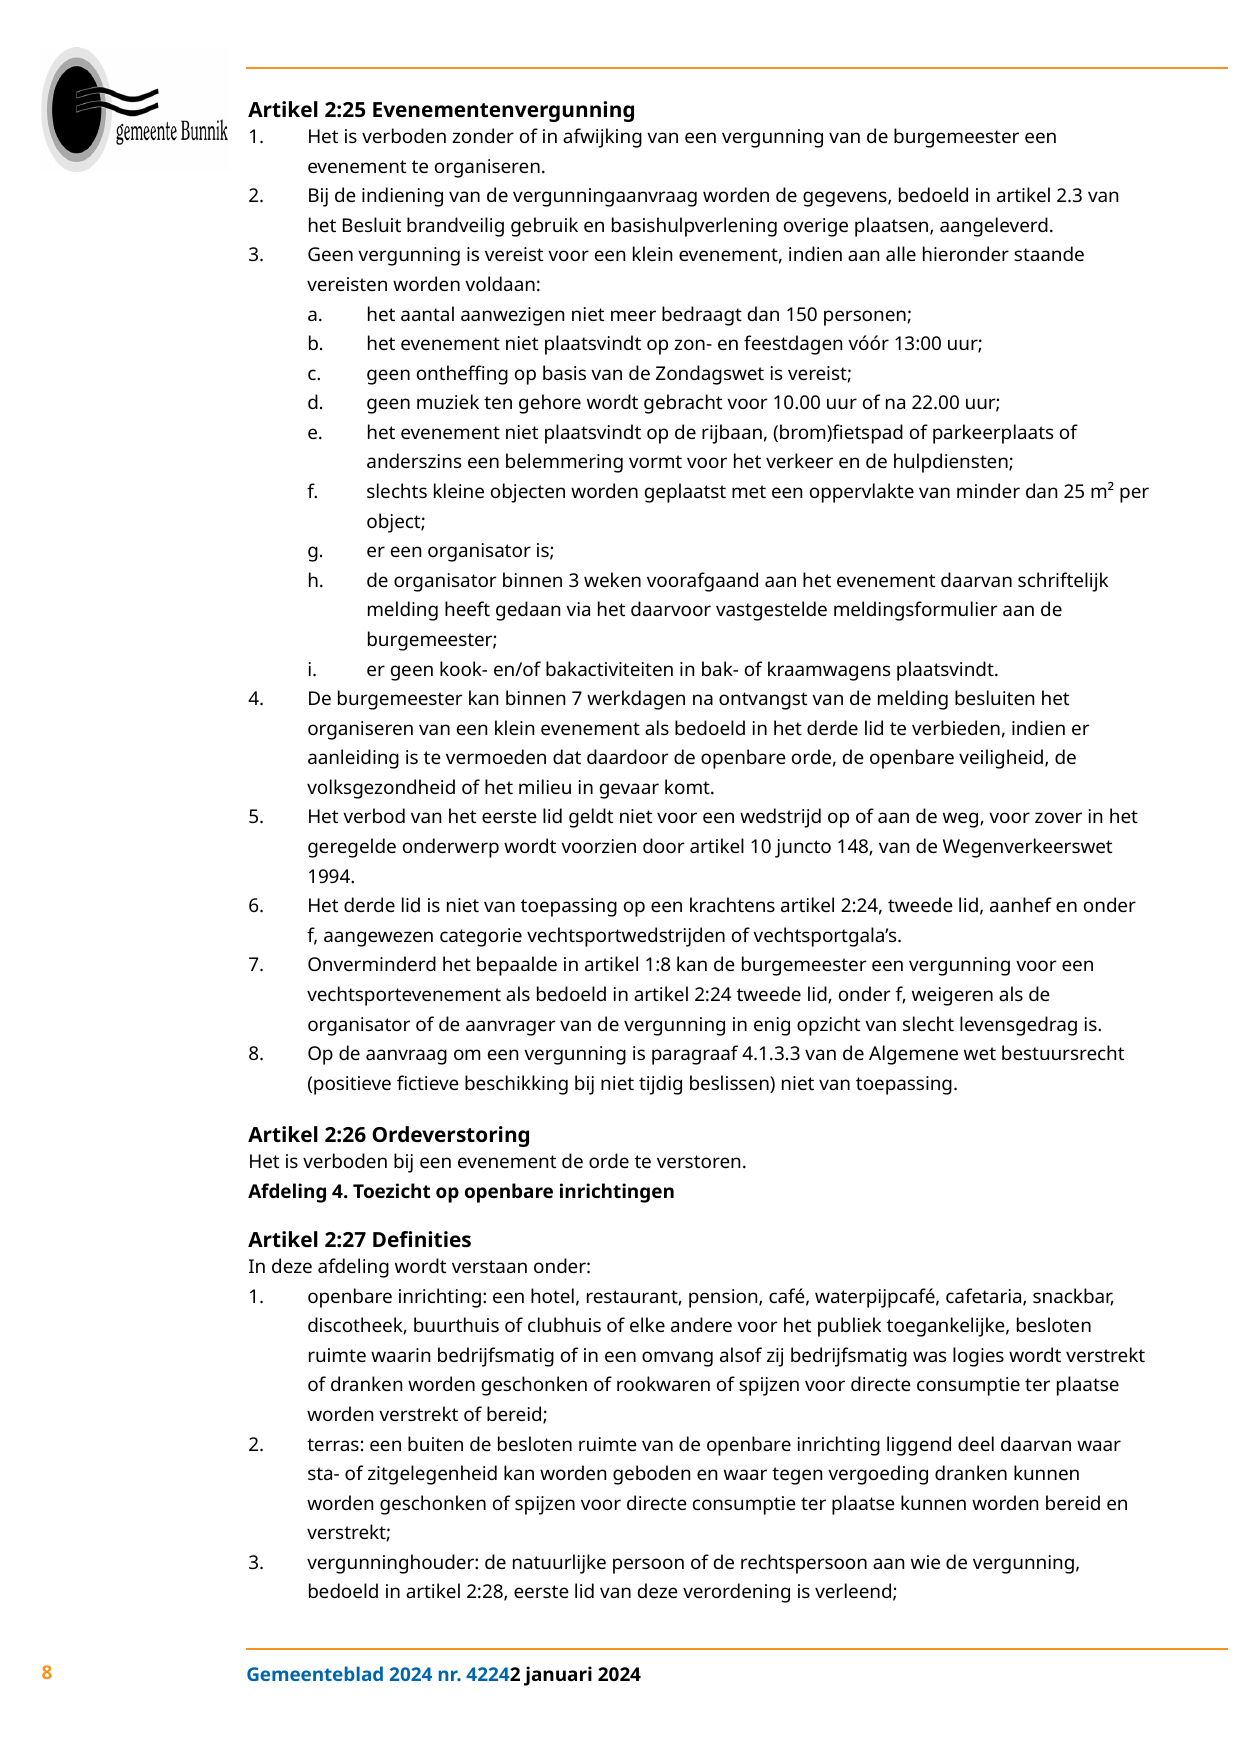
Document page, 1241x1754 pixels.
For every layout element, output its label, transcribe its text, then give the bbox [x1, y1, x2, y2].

list het evenement niet plaatsvindt op zon- en feestdagen vóór 13:00 uur; [307, 330, 1152, 356]
list het evenement niet plaatsvindt op de rijbaan, (brom)fietspad of parkeerplaats of anderszins een belemmering vormt voor het verkeer en de hulpdiensten; [307, 419, 1152, 474]
list Onverminderd het bepaalde in artikel 1:8 kan de burgemeester een vergunning voor een vechtsportevenement als bedoeld in artikel 2:24 tweede lid, onder f, weigeren als de organisator of de aanvrager van de vergunning in enig opzicht van slecht levensgedrag is. [248, 952, 1152, 1036]
list geen muziek ten gehore wordt gebracht voor 10.00 uur of na 22.00 uur; [307, 389, 1152, 415]
text Het is verboden bij een evenement de orde te verstoren. [248, 1149, 1152, 1174]
text Artikel 2:25 Evenementenvergunning [248, 95, 1152, 123]
list er geen kook- en/of bakactiviteiten in bak- of kraamwagens plaatsvindt. [307, 656, 1152, 681]
list De burgemeester kan binnen 7 werkdagen na ontvangst van de melding besluiten het organiseren van een klein evenement als bedoeld in het derde lid te verbieden, indien er aanleiding is te vermoeden dat daardoor de openbare orde, de openbare veiligheid, de volksgezondheid of het milieu in gevaar komt. [248, 685, 1152, 800]
picture [41, 47, 231, 172]
list vergunninghouder: de natuurlijke persoon of de rechtspersoon aan wie de vergunning, bedoeld in artikel 2:28, eerste lid van deze verordening is verleend; [248, 1549, 1152, 1604]
list terras: een buiten de besloten ruimte van de openbare inrichting liggend deel daarvan waar sta- of zitgelegenheid kan worden geboden en waar tegen vergoeding dranken kunnen worden geschonken of spijzen voor directe consumptie ter plaatse kunnen worden bereid en verstrekt; [248, 1431, 1152, 1545]
list openbare inrichting: een hotel, restaurant, pension, café, waterpijpcafé, cafetaria, snackbar, discotheek, buurthuis of clubhuis of elke andere voor het publiek toegankelijke, besloten ruimte waarin bedrijfsmatig of in een omvang alsof zij bedrijfsmatig was logies wordt verstrekt of dranken worden geschonken of rookwaren of spijzen voor directe consumptie ter plaatse worden verstrekt of bereid; [248, 1283, 1152, 1427]
list Het derde lid is niet van toepassing op een krachtens artikel 2:24, tweede lid, aanhef en onder f, aangewezen categorie vechtsportwedstrijden of vechtsportgala’s. [248, 892, 1152, 948]
text Artikel 2:26 Ordeverstoring [248, 1120, 1152, 1149]
list het aantal aanwezigen niet meer bedraagt dan 150 personen; [307, 301, 1152, 326]
list Op de aanvraag om een vergunning is paragraaf 4.1.3.3 van de Algemene wet bestuursrecht (positieve fictieve beschikking bij niet tijdig beslissen) niet van toepassing. [248, 1040, 1152, 1096]
list Het is verboden zonder of in afwijking van een vergunning van de burgemeester een evenement te organiseren. [248, 123, 1152, 178]
list slechts kleine objecten worden geplaatst met een oppervlakte van minder dan 25 m² per object; [307, 478, 1152, 533]
text Artikel 2:27 Definities [248, 1225, 1152, 1253]
list er een organisator is; [307, 537, 1152, 563]
text In deze afdeling wordt verstaan onder: [248, 1253, 1152, 1279]
list Het verbod van het eerste lid geldt niet voor een wedstrijd op of aan de weg, voor zover in het geregelde onderwerp wordt voorzien door artikel 10 juncto 148, van de Wegenverkeerswet 1994. [248, 804, 1152, 888]
list Geen vergunning is vereist voor een klein evenement, indien aan alle hieronder staande vereisten worden voldaan: [248, 242, 1152, 297]
list Bij de indiening van de vergunningaanvraag worden de gegevens, bedoeld in artikel 2.3 van het Besluit brandveilig gebruik en basishulpverlening overige plaatsen, aangeleverd. [248, 182, 1152, 238]
list de organisator binnen 3 weken voorafgaand aan het evenement daarvan schriftelijk melding heeft gedaan via het daarvoor vastgestelde meldingsformulier aan de burgemeester; [307, 567, 1152, 652]
text Afdeling 4. Toezicht op openbare inrichtingen [248, 1178, 1152, 1204]
list geen ontheffing op basis van de Zondagswet is vereist; [307, 360, 1152, 386]
